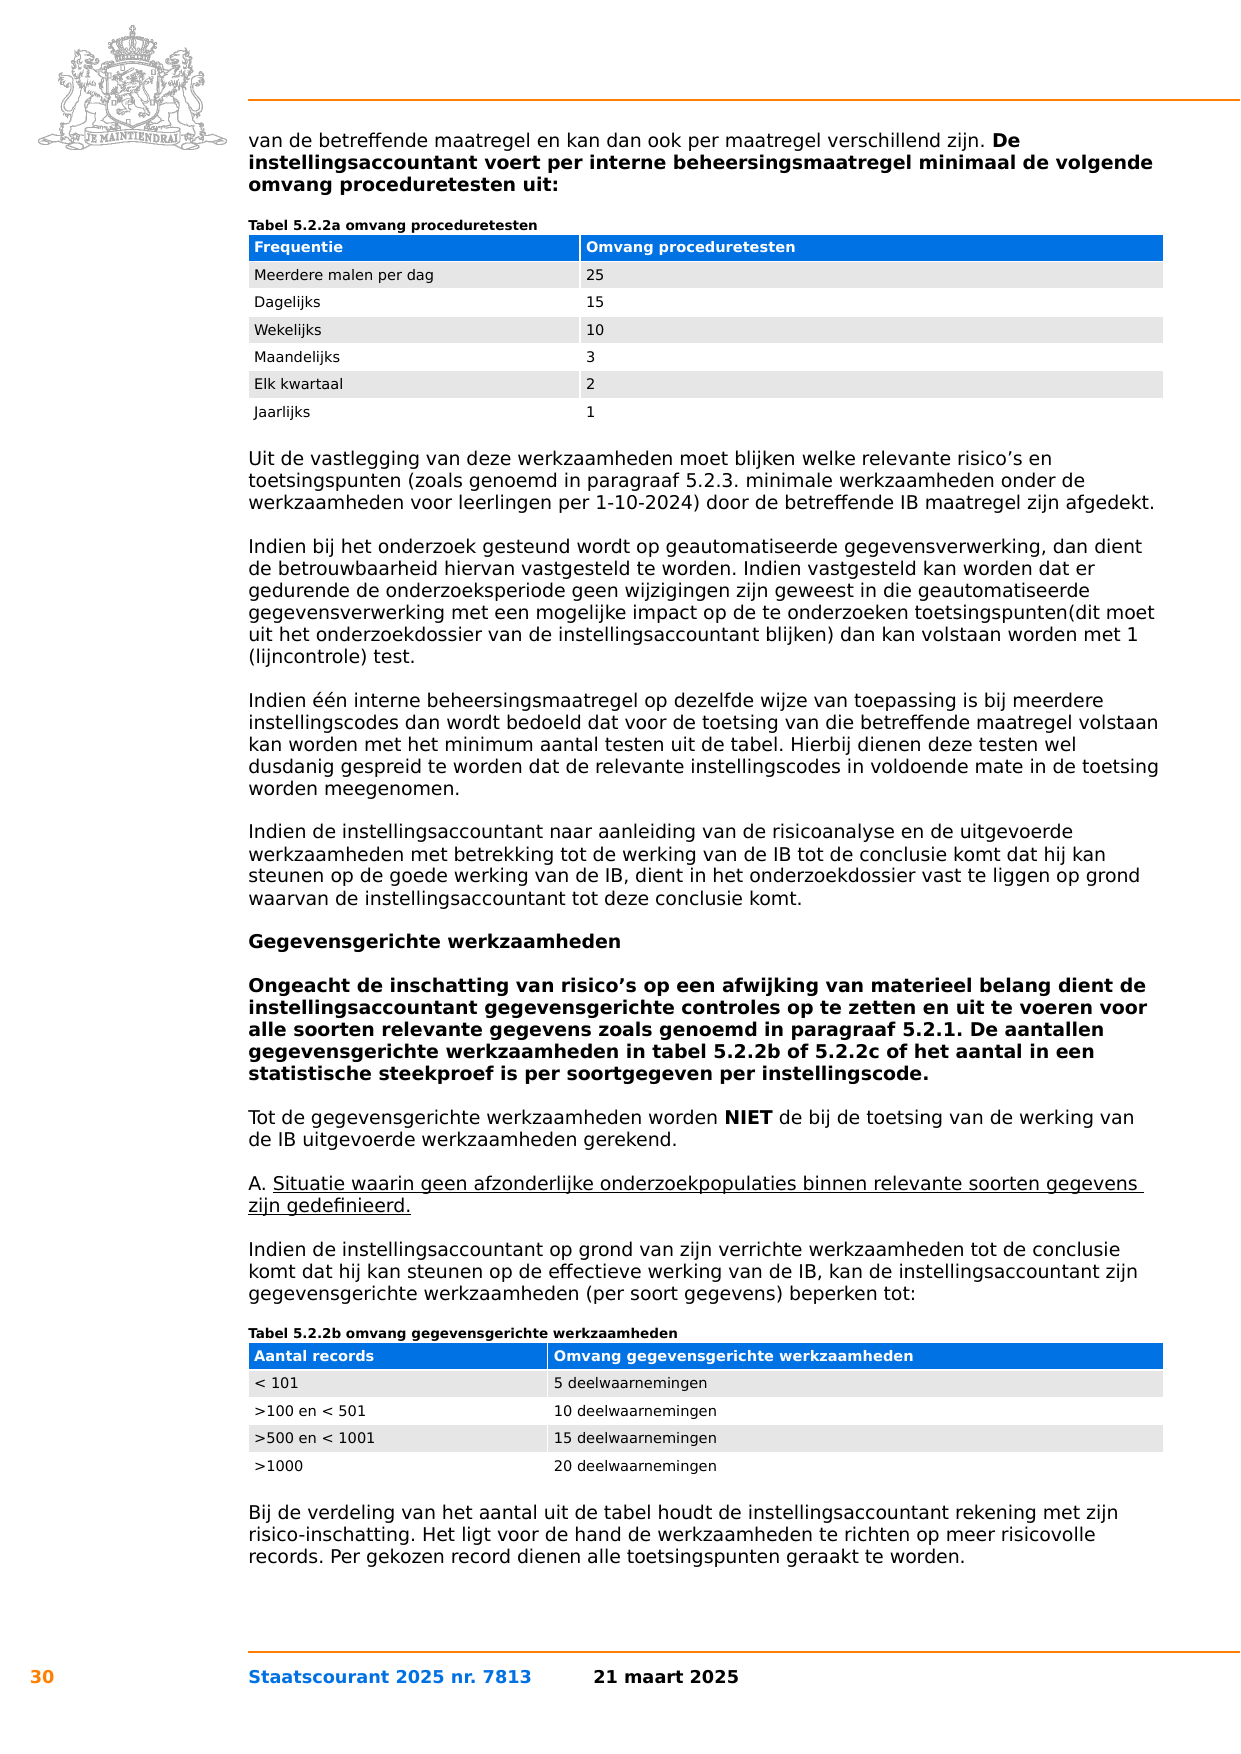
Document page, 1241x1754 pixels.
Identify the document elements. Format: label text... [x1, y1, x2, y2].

picture [38, 25, 227, 150]
table_cell 15 [581, 289, 1163, 316]
table_cell < 101 [249, 1371, 547, 1397]
text A. Situatie waarin geen afzonderlijke onderzoekpopulaties binnen relevante soorten gegevens zijn gedefinieerd. [248, 1173, 1163, 1217]
table_cell 2 [581, 371, 1163, 398]
table_cell 3 [581, 344, 1163, 370]
table_cell 20 deelwaarnemingen [548, 1453, 1163, 1479]
table_cell Meerdere malen per dag [249, 262, 579, 288]
table_cell 10 deelwaarnemingen [548, 1398, 1163, 1424]
table_cell 10 [581, 317, 1163, 343]
text Uit de vastlegging van deze werkzaamheden moet blijken welke relevante risico’s en toetsingspunten (zoals genoemd in paragraaf 5.2.3. minimale werkzaamheden onder de werkzaamheden voor leerlingen per 1-10-2024) door de betreffende IB maatregel zijn afgedekt. [248, 448, 1163, 514]
table_cell >100 en < 501 [249, 1398, 547, 1424]
table_cell Wekelijks [249, 317, 579, 343]
table_cell 5 deelwaarnemingen [548, 1371, 1163, 1397]
table_cell 15 deelwaarnemingen [548, 1425, 1163, 1452]
text van de betreffende maatregel en kan dan ook per maatregel verschillend zijn. De instellingsaccountant voert per interne beheersingsmaatregel minimaal de volgende omvang proceduretesten uit: [248, 130, 1163, 196]
text Indien één interne beheersingsmaatregel op dezelfde wijze van toepassing is bij meerdere instellingscodes dan wordt bedoeld dat voor de toetsing van die betreffende maatregel volstaan kan worden met het minimum aantal testen uit de tabel. Hierbij dienen deze testen wel dusdanig gespreid te worden dat de relevante instellingscodes in voldoende mate in de toetsing worden meegenomen. [248, 690, 1163, 799]
table_cell Jaarlijks [249, 399, 579, 425]
text Indien de instellingsaccountant naar aanleiding van de risicoanalyse en de uitgevoerde werkzaamheden met betrekking tot de werking van de IB tot de conclusie komt dat hij kan steunen op de goede werking van de IB, dient in het onderzoekdossier vast te liggen op grond waarvan de instellingsaccountant tot deze conclusie komt. [248, 821, 1163, 909]
table_cell >1000 [249, 1453, 547, 1479]
subtitle Gegevensgerichte werkzaamheden [248, 931, 1163, 953]
table_cell Dagelijks [249, 289, 579, 316]
table_cell Maandelijks [249, 344, 579, 370]
table_cell Frequentie [249, 235, 579, 261]
table_cell Aantal records [249, 1343, 547, 1369]
table_cell Omvang proceduretesten [581, 235, 1163, 261]
table_cell Omvang gegevensgerichte werkzaamheden [548, 1343, 1163, 1369]
text Indien bij het onderzoek gesteund wordt op geautomatiseerde gegevensverwerking, dan dient de betrouwbaarheid hiervan vastgesteld te worden. Indien vastgesteld kan worden dat er gedurende de onderzoeksperiode geen wijzigingen zijn geweest in die geautomatiseerde gegevensverwerking met een mogelijke impact op de te onderzoeken toetsingspunten(dit moet uit het onderzoekdossier van de instellingsaccountant blijken) dan kan volstaan worden met 1 (lijncontrole) test. [248, 536, 1163, 668]
text Indien de instellingsaccountant op grond van zijn verrichte werkzaamheden tot de conclusie komt dat hij kan steunen op de effectieve werking van de IB, kan de instellingsaccountant zijn gegevensgerichte werkzaamheden (per soort gegevens) beperken tot: [248, 1238, 1163, 1304]
table_cell 25 [581, 262, 1163, 288]
table_header Tabel 5.2.2b omvang gegevensgerichte werkzaamheden [248, 1326, 1163, 1342]
text Bij de verdeling van het aantal uit de tabel houdt de instellingsaccountant rekening met zijn risico-inschatting. Het ligt voor de hand de werkzaamheden te richten op meer risicovolle records. Per gekozen record dienen alle toetsingspunten geraakt te worden. [248, 1502, 1163, 1568]
text Tot de gegevensgerichte werkzaamheden worden NIET de bij de toetsing van de werking van de IB uitgevoerde werkzaamheden gerekend. [248, 1107, 1163, 1151]
text Ongeacht de inschatting van risico’s op een afwijking van materieel belang dient de instellingsaccountant gegevensgerichte controles op te zetten en uit te voeren voor alle soorten relevante gegevens zoals genoemd in paragraaf 5.2.1. De aantallen gegevensgerichte werkzaamheden in tabel 5.2.2b of 5.2.2c of het aantal in een statistische steekproef is per soortgegeven per instellingscode. [248, 975, 1163, 1085]
table_cell Elk kwartaal [249, 371, 579, 398]
table_cell 1 [581, 399, 1163, 425]
table_cell >500 en < 1001 [249, 1425, 547, 1452]
table_header Tabel 5.2.2a omvang proceduretesten [248, 218, 1163, 233]
